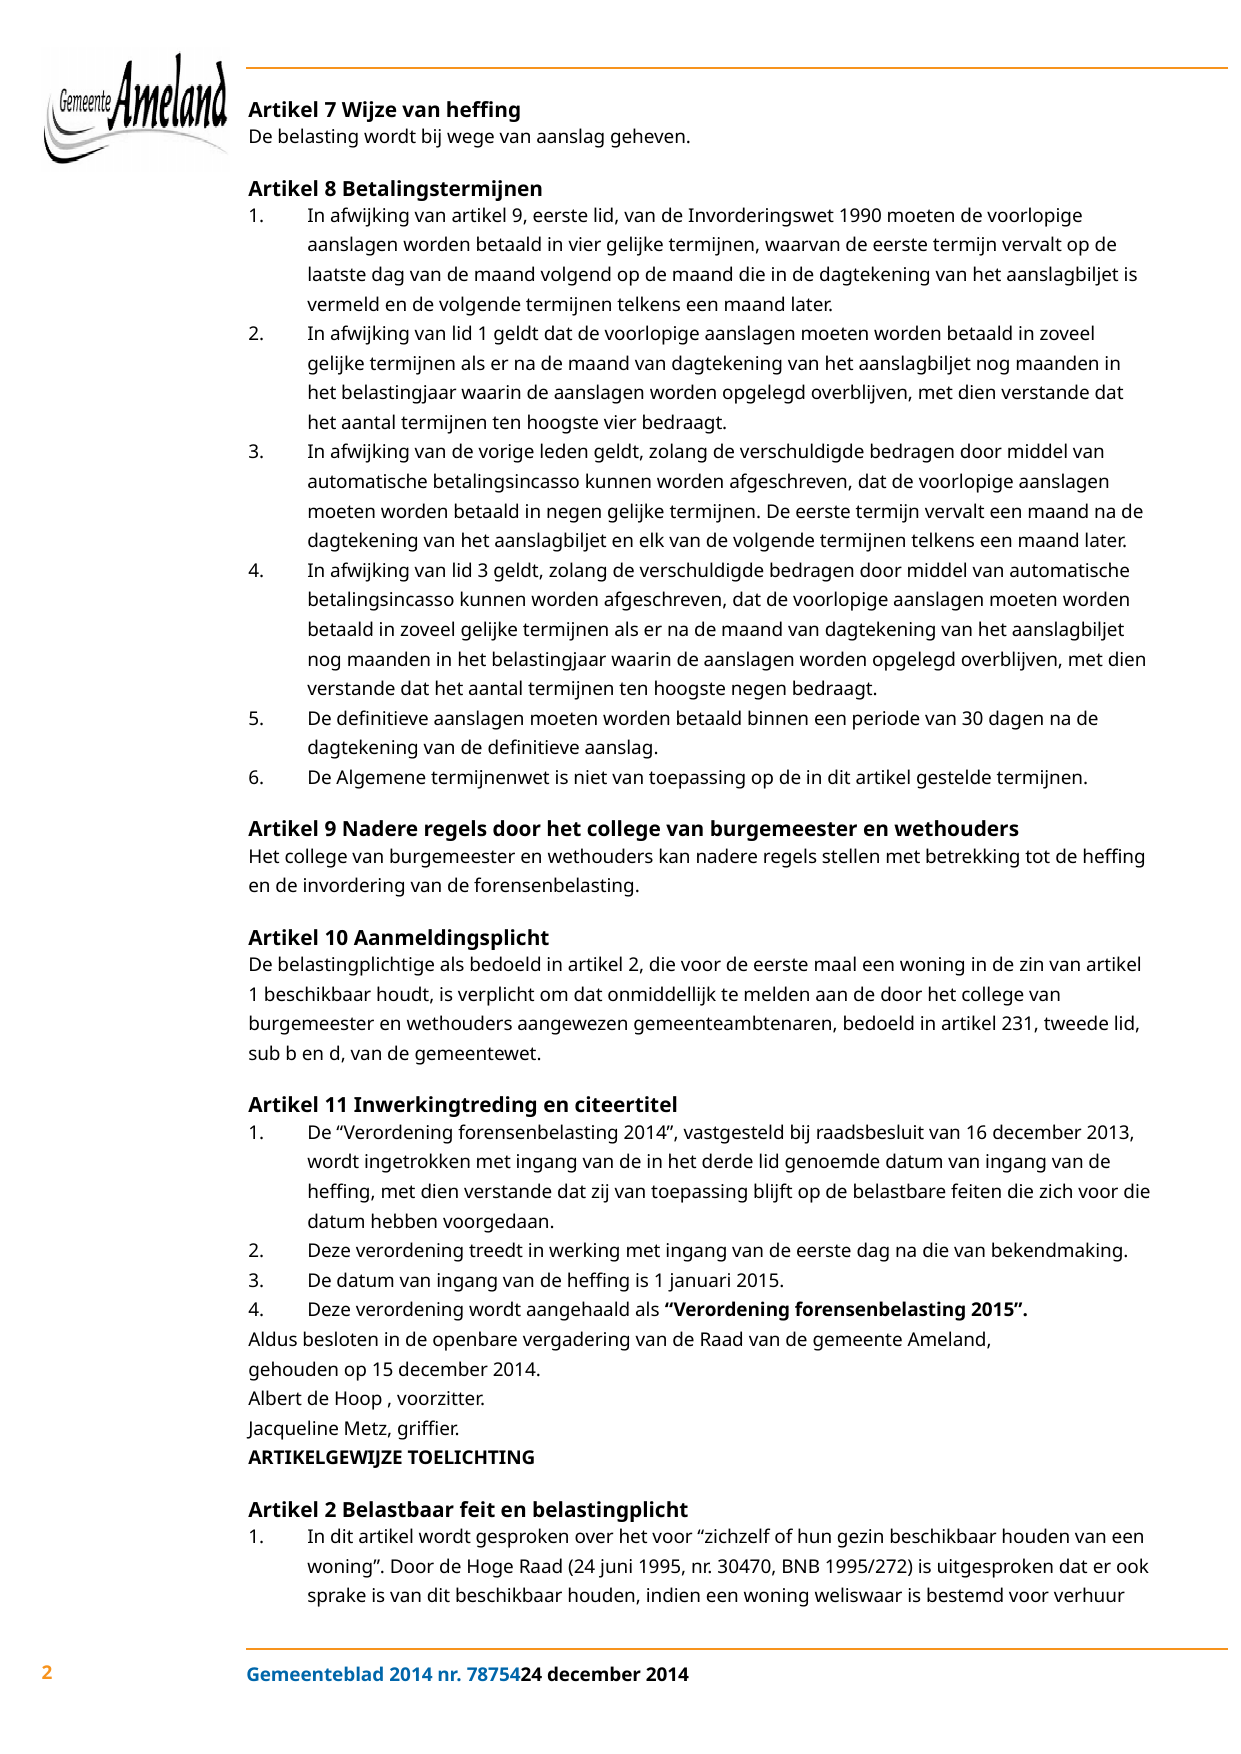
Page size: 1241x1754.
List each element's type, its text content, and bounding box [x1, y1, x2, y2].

text Artikel 2 Belastbaar feit en belastingplicht [248, 1495, 1152, 1523]
text Artikel 11 Inwerkingtreding en citeertitel [248, 1091, 1152, 1119]
text De belasting wordt bij wege van aanslag geheven. [248, 123, 1152, 149]
list Deze verordening treedt in werking met ingang van de eerste dag na die van bekendmaking. [248, 1237, 1152, 1263]
list In afwijking van artikel 9, eerste lid, van de Invorderingswet 1990 moeten de voorlopige aanslagen worden betaald in vier gelijke termijnen, waarvan de eerste termijn vervalt op de laatste dag van de maand volgend op de maand die in de dagtekening van het aanslagbiljet is vermeld en de volgende termijnen telkens een maand later. [248, 202, 1152, 317]
text Aldus besloten in de openbare vergadering van de Raad van de gemeente Ameland, [248, 1326, 1152, 1352]
list De datum van ingang van de heffing is 1 januari 2015. [248, 1267, 1152, 1293]
text Artikel 9 Nadere regels door het college van burgemeester en wethouders [248, 814, 1152, 843]
text Albert de Hoop , voorzitter. [248, 1385, 1152, 1411]
text Artikel 8 Betalingstermijnen [248, 174, 1152, 202]
list De “Verordening forensenbelasting 2014”, vastgesteld bij raadsbesluit van 16 december 2013, wordt ingetrokken met ingang van de in het derde lid genoemde datum van ingang van de heffing, met dien verstande dat zij van toepassing blijft op de belastbare feiten die zich voor die datum hebben voorgedaan. [248, 1119, 1152, 1233]
text Artikel 7 Wijze van heffing [248, 95, 1152, 123]
text gehouden op 15 december 2014. [248, 1356, 1152, 1381]
text Het college van burgemeester en wethouders kan nadere regels stellen met betrekking tot de heffing en de invordering van de forensenbelasting. [248, 843, 1152, 898]
text ARTIKELGEWIJZE TOELICHTING [248, 1444, 1152, 1470]
list Deze verordening wordt aangehaald als “Verordening forensenbelasting 2015”. [248, 1297, 1152, 1322]
text De belastingplichtige als bedoeld in artikel 2, die voor de eerste maal een woning in de zin van artikel 1 beschikbaar houdt, is verplicht om dat onmiddellijk te melden aan de door het college van burgemeester en wethouders aangewezen gemeenteambtenaren, bedoeld in artikel 231, tweede lid, sub b en d, van de gemeentewet. [248, 951, 1152, 1066]
list De Algemene termijnenwet is niet van toepassing op de in dit artikel gestelde termijnen. [248, 764, 1152, 790]
text Jacqueline Metz, griffier. [248, 1415, 1152, 1441]
list In afwijking van lid 1 geldt dat de voorlopige aanslagen moeten worden betaald in zoveel gelijke termijnen als er na de maand van dagtekening van het aanslagbiljet nog maanden in het belastingjaar waarin de aanslagen worden opgelegd overblijven, met dien verstande dat het aantal termijnen ten hoogste vier bedraagt. [248, 320, 1152, 435]
list In afwijking van de vorige leden geldt, zolang de verschuldigde bedragen door middel van automatische betalingsincasso kunnen worden afgeschreven, dat de voorlopige aanslagen moeten worden betaald in negen gelijke termijnen. De eerste termijn vervalt een maand na de dagtekening van het aanslagbiljet en elk van de volgende termijnen telkens een maand later. [248, 439, 1152, 553]
picture [41, 47, 231, 172]
list In dit artikel wordt gesproken over het voor “zichzelf of hun gezin beschikbaar houden van een woning”. Door de Hoge Raad (24 juni 1995, nr. 30470, BNB 1995/272) is uitgesproken dat er ook sprake is van dit beschikbaar houden, indien een woning weliswaar is bestemd voor verhuur [248, 1523, 1152, 1608]
list De definitieve aanslagen moeten worden betaald binnen een periode van 30 dagen na de dagtekening van de definitieve aanslag. [248, 705, 1152, 760]
text Artikel 10 Aanmeldingsplicht [248, 923, 1152, 951]
list In afwijking van lid 3 geldt, zolang de verschuldigde bedragen door middel van automatische betalingsincasso kunnen worden afgeschreven, dat de voorlopige aanslagen moeten worden betaald in zoveel gelijke termijnen als er na de maand van dagtekening van het aanslagbiljet nog maanden in het belastingjaar waarin de aanslagen worden opgelegd overblijven, met dien verstande dat het aantal termijnen ten hoogste negen bedraagt. [248, 557, 1152, 701]
